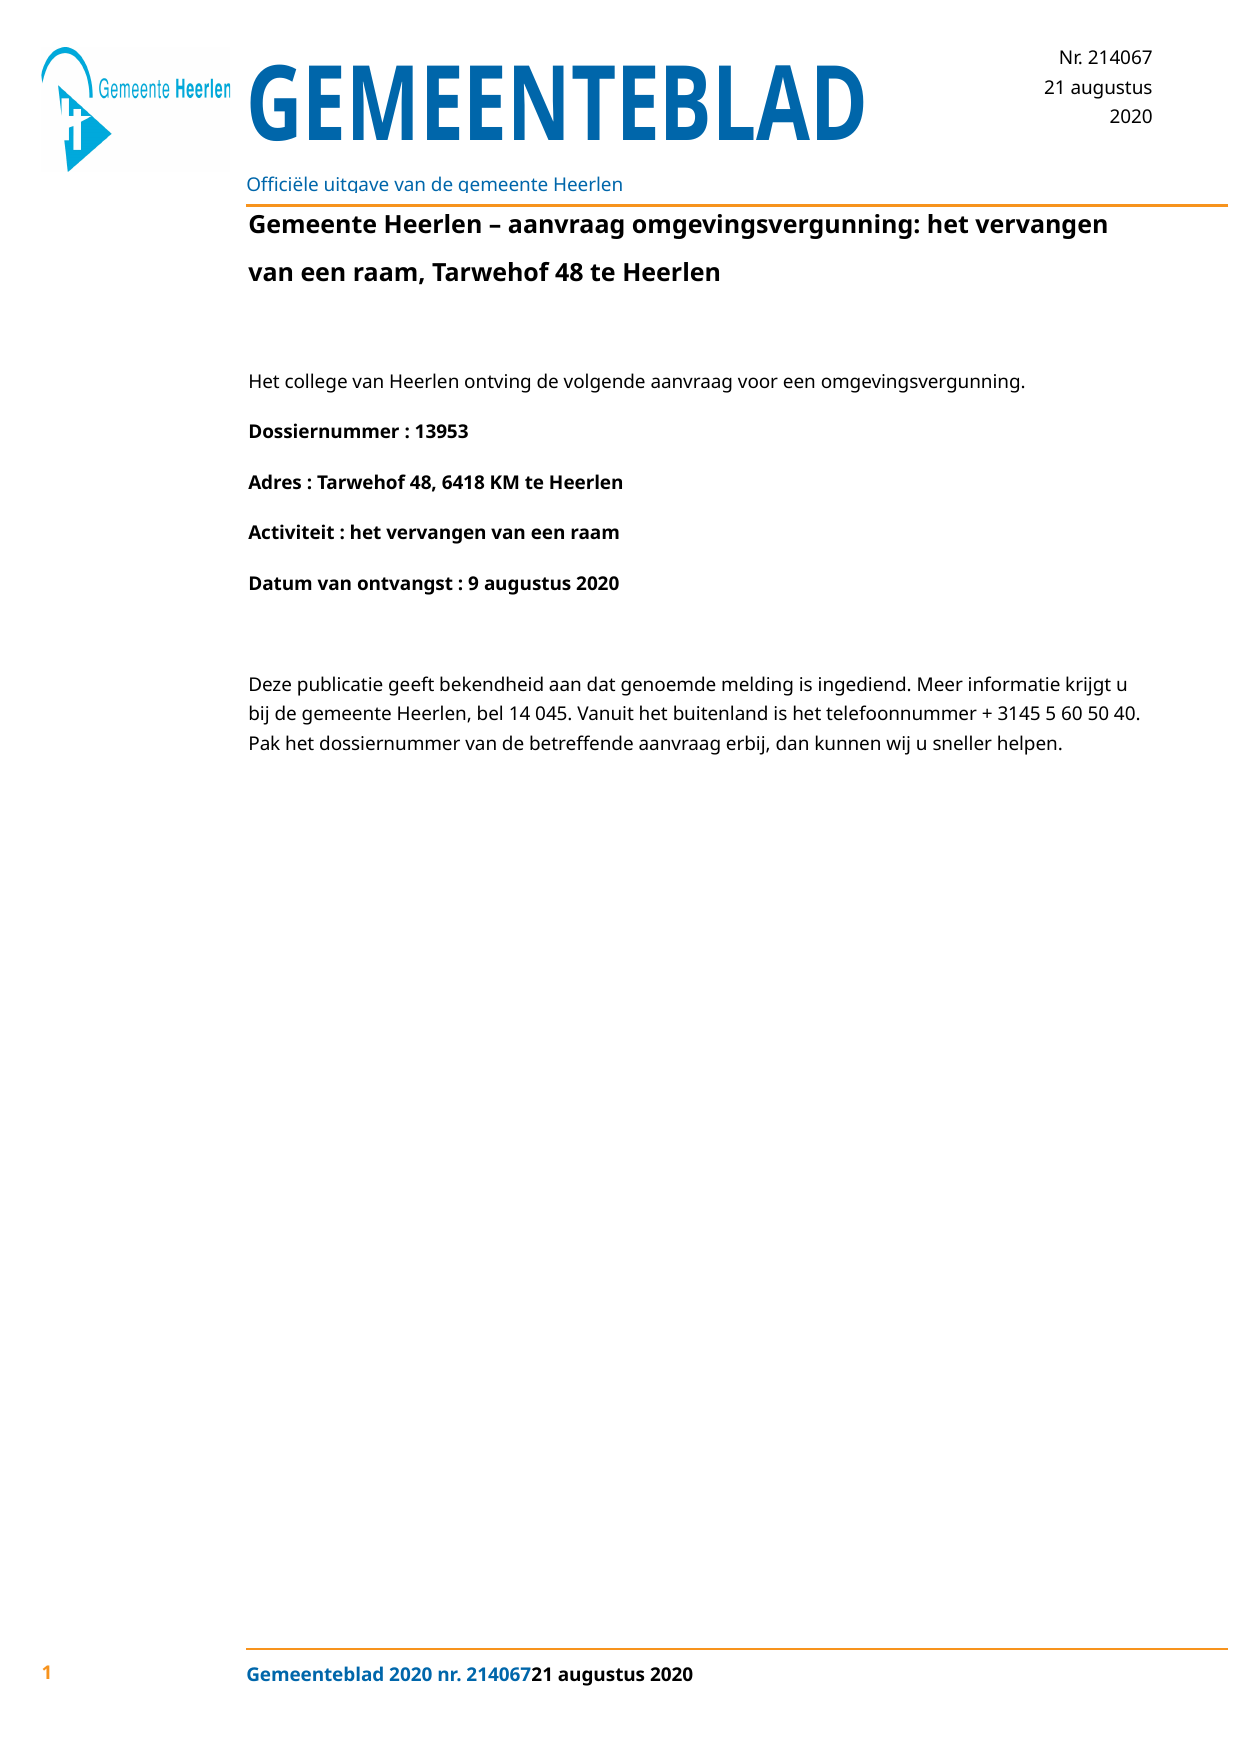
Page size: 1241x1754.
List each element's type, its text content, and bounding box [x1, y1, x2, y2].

text Datum van ontvangst : 9 augustus 2020 [248, 570, 1152, 596]
picture [41, 47, 59, 70]
text Deze publicatie geeft bekendheid aan dat genoemde melding is ingediend. Meer informatie krijgt u bij de gemeente Heerlen, bel 14 045. Vanuit het buitenland is het telefoonnummer + 3145 5 60 50 40. Pak het dossiernummer van de betreffende aanvraag erbij, dan kunnen wij u sneller helpen. [248, 671, 1152, 756]
text Adres : Tarwehof 48, 6418 KM te Heerlen [248, 469, 1152, 495]
text Dossiernummer : 13953 [248, 419, 1152, 444]
text Het college van Heerlen ontving de volgende aanvraag voor een omgevingsvergunning. [248, 368, 1152, 394]
text Activiteit : het vervangen van een raam [248, 519, 1152, 545]
text Gemeente Heerlen – aanvraag omgevingsvergunning: het vervangen van een raam, Tarwehof 48 te Heerlen [248, 207, 1152, 288]
picture [41, 47, 231, 172]
